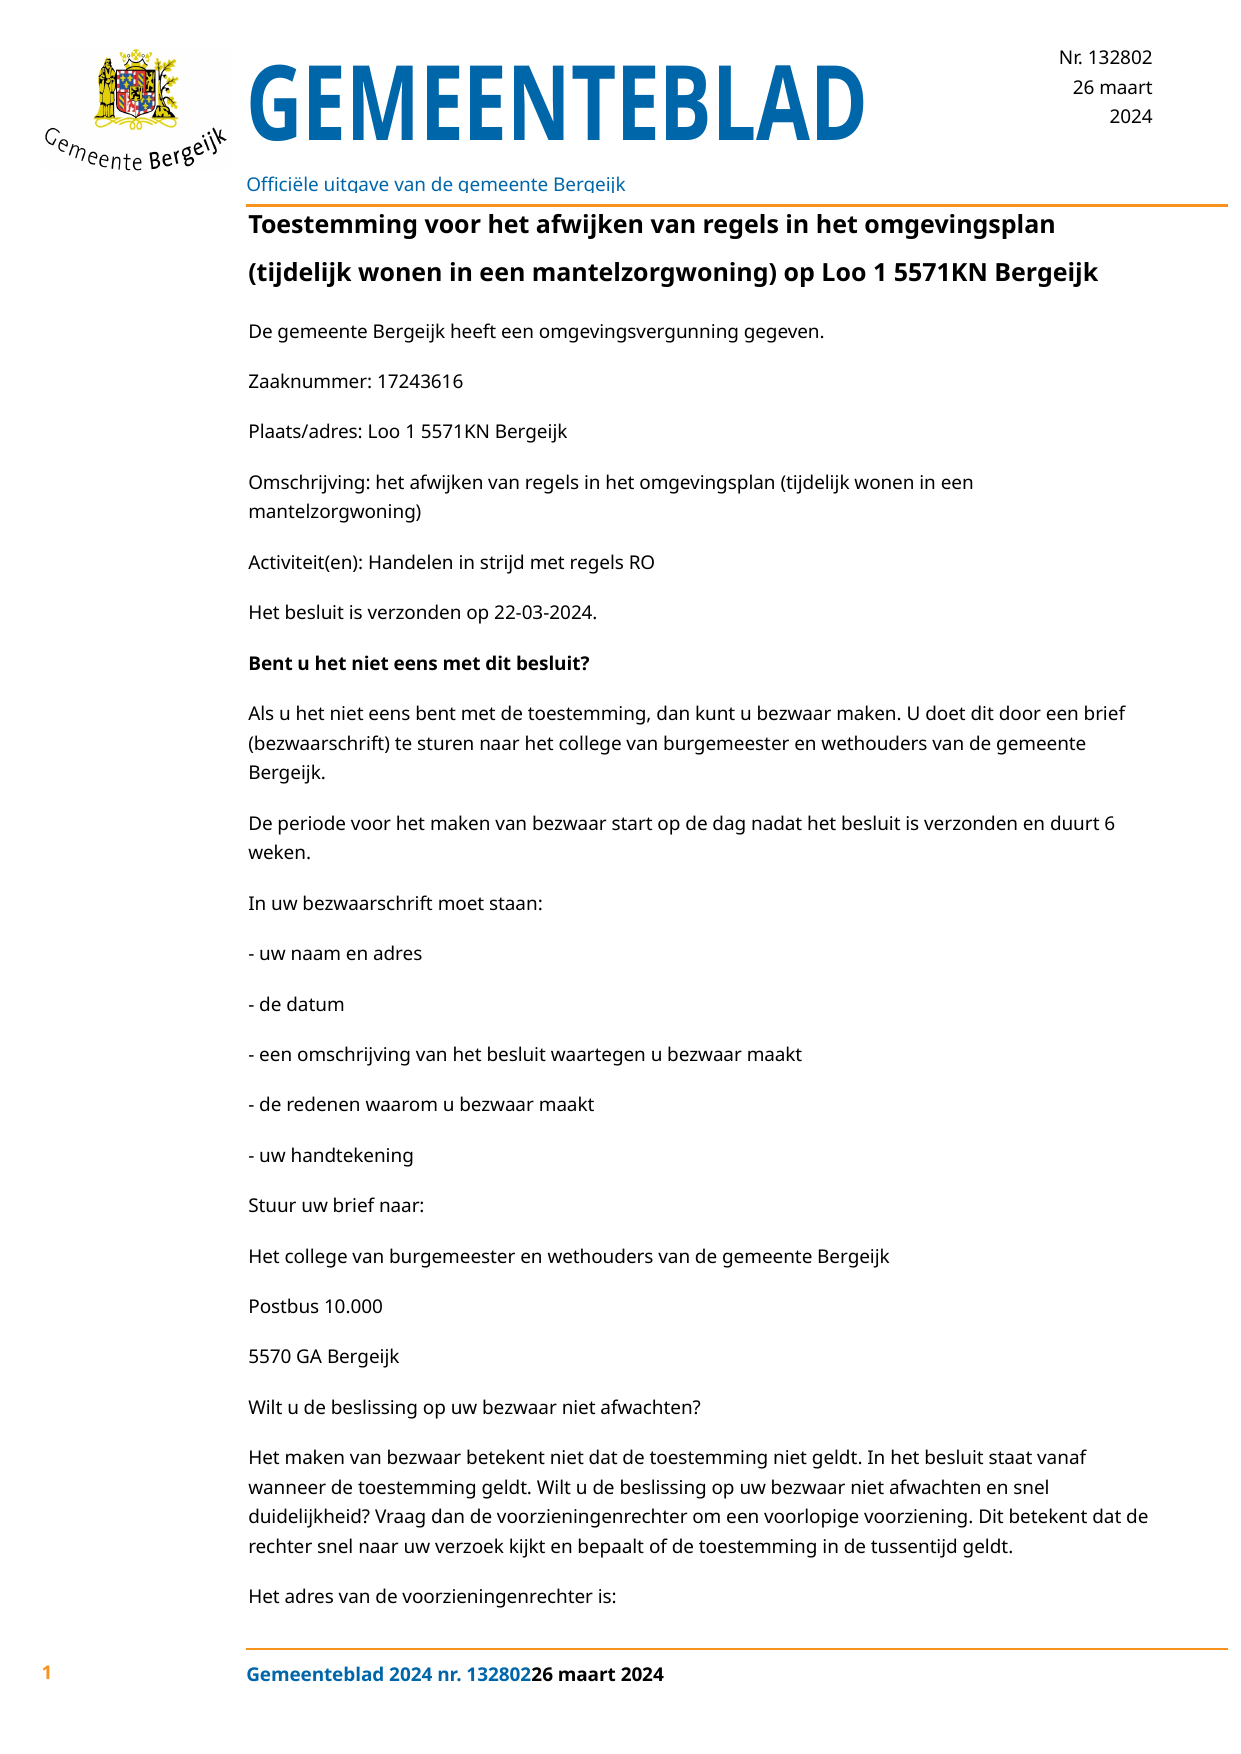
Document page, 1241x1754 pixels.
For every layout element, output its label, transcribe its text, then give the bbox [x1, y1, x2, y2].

text De gemeente Bergeijk heeft een omgevingsvergunning gegeven. [248, 318, 1152, 344]
text Als u het niet eens bent met de toestemming, dan kunt u bezwaar maken. U doet dit door een brief (bezwaarschrift) te sturen naar het college van burgemeester en wethouders van de gemeente Bergeijk. [248, 700, 1152, 785]
text Wilt u de beslissing op uw bezwaar niet afwachten? [248, 1394, 1152, 1420]
text - uw naam en adres [248, 940, 1152, 966]
text Postbus 10.000 [248, 1293, 1152, 1319]
text - uw handtekening [248, 1142, 1152, 1168]
text Stuur uw brief naar: [248, 1192, 1152, 1218]
text 5570 GA Bergeijk [248, 1344, 1152, 1369]
text - de datum [248, 991, 1152, 1017]
text Het maken van bezwaar betekent niet dat de toestemming niet geldt. In het besluit staat vanaf wanneer de toestemming geldt. Wilt u de beslissing op uw bezwaar niet afwachten en snel duidelijkheid? Vraag dan de voorzieningenrechter om een voorlopige voorziening. Dit betekent dat de rechter snel naar uw verzoek kijkt en bepaalt of de toestemming in de tussentijd geldt. [248, 1444, 1152, 1559]
text Zaaknummer: 17243616 [248, 368, 1152, 394]
text - de redenen waarom u bezwaar maakt [248, 1092, 1152, 1117]
text Het adres van de voorzieningenrechter is: [248, 1584, 1152, 1609]
picture [41, 47, 231, 172]
text Activiteit(en): Handelen in strijd met regels RO [248, 549, 1152, 575]
text In uw bezwaarschrift moet staan: [248, 890, 1152, 916]
text Bent u het niet eens met dit besluit? [248, 650, 1152, 676]
text Het besluit is verzonden op 22-03-2024. [248, 599, 1152, 625]
text Toestemming voor het afwijken van regels in het omgevingsplan (tijdelijk wonen in een mantelzorgwoning) op Loo 1 5571KN Bergeijk [248, 207, 1152, 288]
text Het college van burgemeester en wethouders van de gemeente Bergeijk [248, 1243, 1152, 1269]
text - een omschrijving van het besluit waartegen u bezwaar maakt [248, 1041, 1152, 1067]
text De periode voor het maken van bezwaar start op de dag nadat het besluit is verzonden en duurt 6 weken. [248, 810, 1152, 865]
text Omschrijving: het afwijken van regels in het omgevingsplan (tijdelijk wonen in een mantelzorgwoning) [248, 469, 1152, 524]
text Plaats/adres: Loo 1 5571KN Bergeijk [248, 419, 1152, 444]
